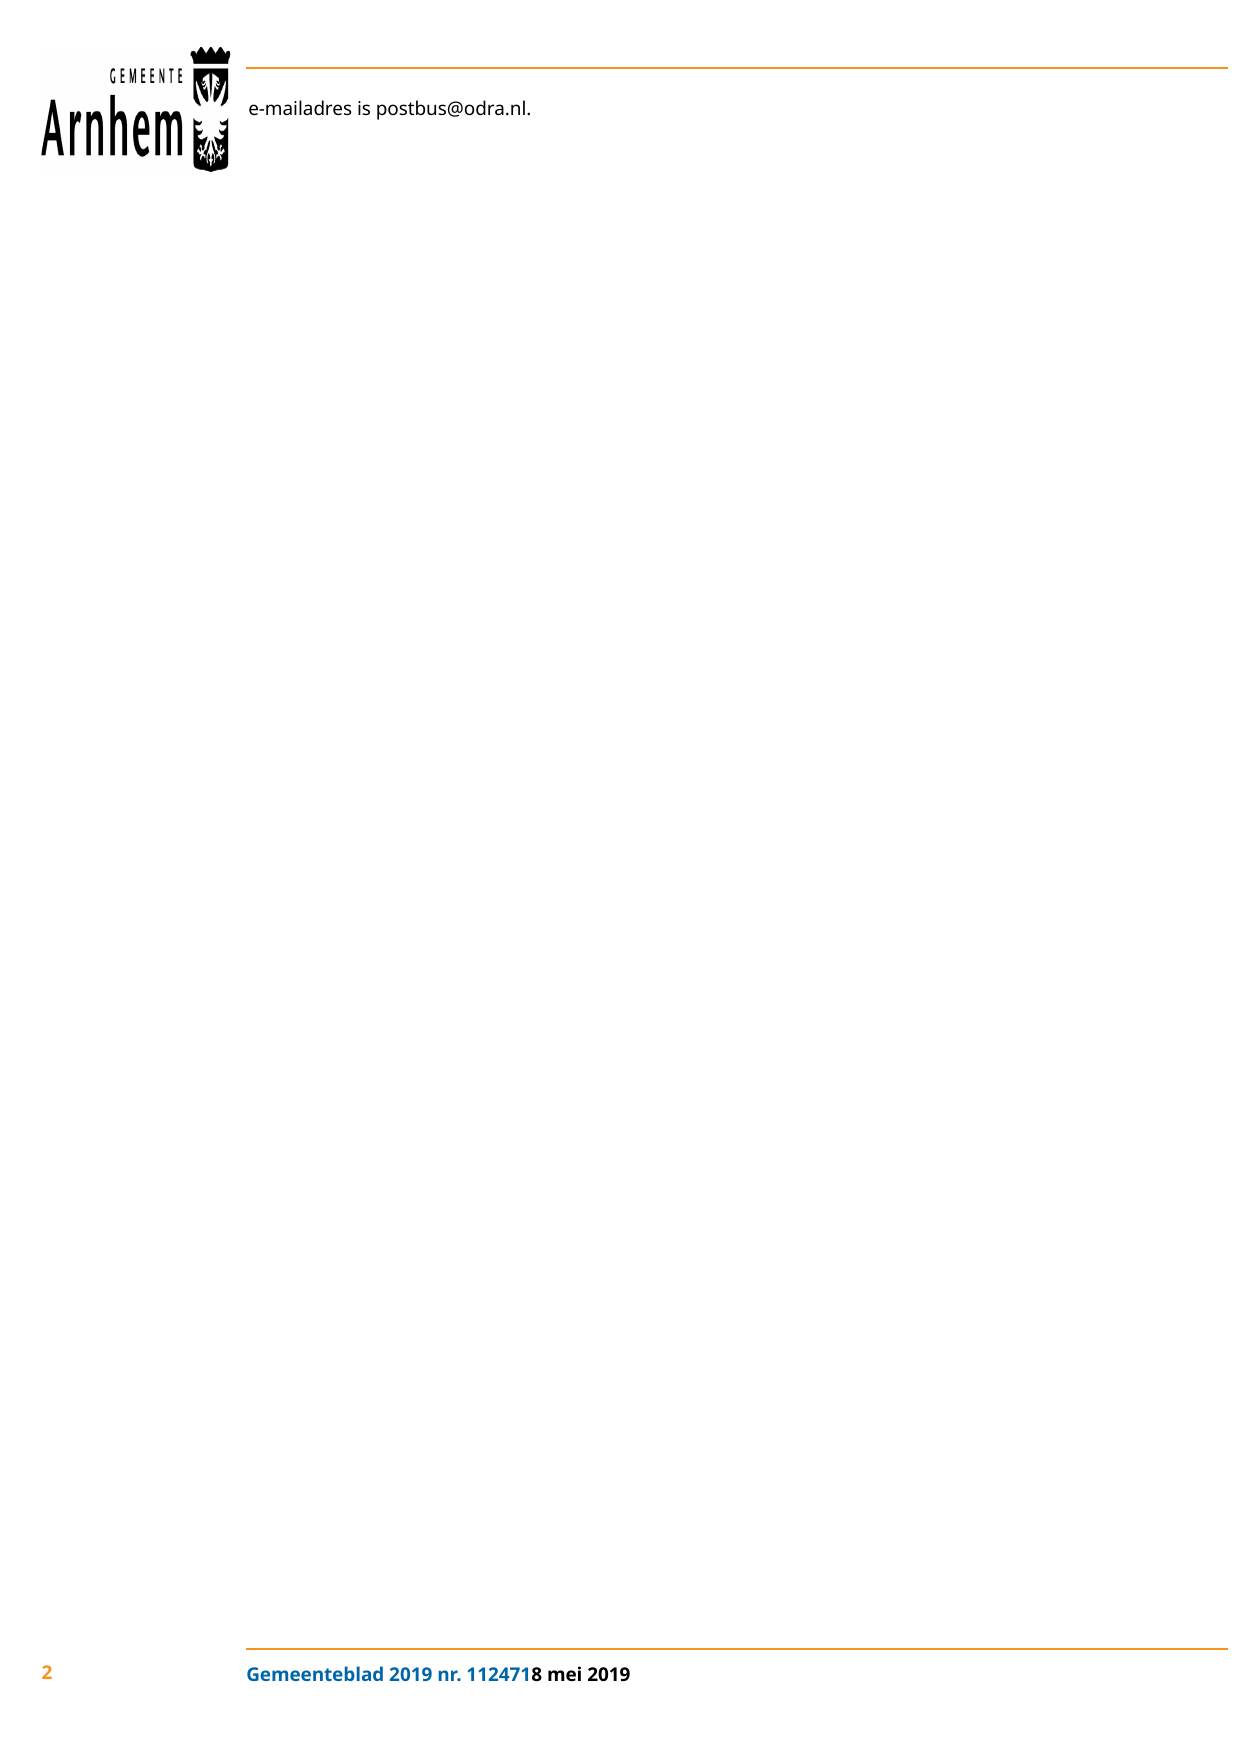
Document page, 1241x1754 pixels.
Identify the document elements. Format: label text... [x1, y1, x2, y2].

text e-mailadres is postbus@odra.nl. [248, 95, 1152, 121]
picture [41, 47, 231, 172]
